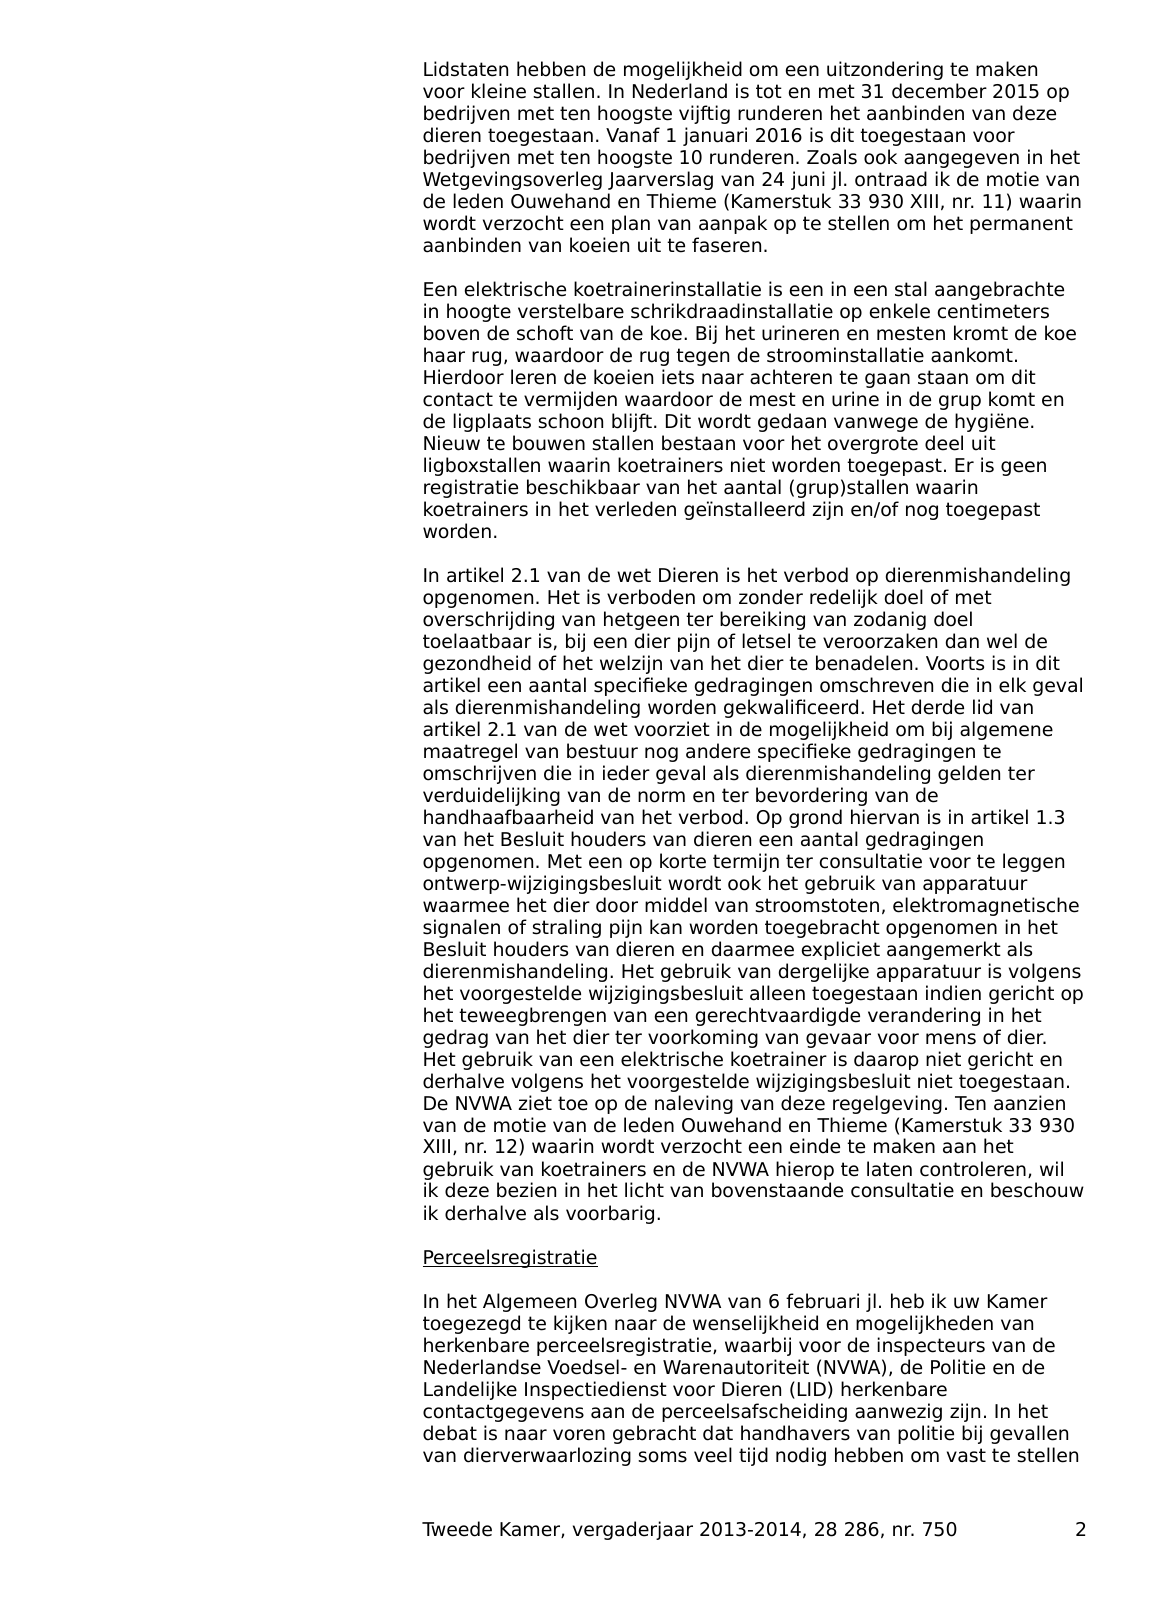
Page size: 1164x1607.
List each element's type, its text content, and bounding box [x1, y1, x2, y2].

text In artikel 2.1 van de wet Dieren is het verbod op dierenmishandeling opgenomen. Het is verboden om zonder redelijk doel of met overschrijding van hetgeen ter bereiking van zodanig doel toelaatbaar is, bij een dier pijn of letsel te veroorzaken dan wel de gezondheid of het welzijn van het dier te benadelen. Voorts is in dit artikel een aantal specifieke gedragingen omschreven die in elk geval als dierenmishandeling worden gekwalificeerd. Het derde lid van artikel 2.1 van de wet voorziet in de mogelijkheid om bij algemene maatregel van bestuur nog andere specifieke gedragingen te omschrijven die in ieder geval als dierenmishandeling gelden ter verduidelijking van de norm en ter bevordering van de handhaafbaarheid van het verbod. Op grond hiervan is in artikel 1.3 van het Besluit houders van dieren een aantal gedragingen opgenomen. Met een op korte termijn ter consultatie voor te leggen ontwerp-wijzigingsbesluit wordt ook het gebruik van apparatuur waarmee het dier door middel van stroomstoten, elektromagnetische signalen of straling pijn kan worden toegebracht opgenomen in het Besluit houders van dieren en daarmee expliciet aangemerkt als dierenmishandeling. Het gebruik van dergelijke apparatuur is volgens het voorgestelde wijzigingsbesluit alleen toegestaan indien gericht op het teweegbrengen van een gerechtvaardigde verandering in het gedrag van het dier ter voorkoming van gevaar voor mens of dier. Het gebruik van een elektrische koetrainer is daarop niet gericht en derhalve volgens het voorgestelde wijzigingsbesluit niet toegestaan. De NVWA ziet toe op de naleving van deze regelgeving. Ten aanzien van de motie van de leden Ouwehand en Thieme (Kamerstuk 33 930 XIII, nr. 12) waarin wordt verzocht een einde te maken aan het gebruik van koetrainers en de NVWA hierop te laten controleren, wil ik deze bezien in het licht van bovenstaande consultatie en beschouw ik derhalve als voorbarig. [422, 565, 1087, 1224]
text Lidstaten hebben de mogelijkheid om een uitzondering te maken voor kleine stallen. In Nederland is tot en met 31 december 2015 op bedrijven met ten hoogste vijftig runderen het aanbinden van deze dieren toegestaan. Vanaf 1 januari 2016 is dit toegestaan voor bedrijven met ten hoogste 10 runderen. Zoals ook aangegeven in het Wetgevingsoverleg Jaarverslag van 24 juni jl. ontraad ik de motie van de leden Ouwehand en Thieme (Kamerstuk 33 930 XIII, nr. 11) waarin wordt verzocht een plan van aanpak op te stellen om het permanent aanbinden van koeien uit te faseren. [422, 59, 1087, 257]
text In het Algemeen Overleg NVWA van 6 februari jl. heb ik uw Kamer toegezegd te kijken naar de wenselijkheid en mogelijkheden van herkenbare perceelsregistratie, waarbij voor de inspecteurs van de Nederlandse Voedsel- en Warenautoriteit (NVWA), de Politie en de Landelijke Inspectiedienst voor Dieren (LID) herkenbare contactgegevens aan de perceelsafscheiding aanwezig zijn. In het debat is naar voren gebracht dat handhavers van politie bij gevallen van dierverwaarlozing soms veel tijd nodig hebben om vast te stellen [422, 1291, 1087, 1467]
text Een elektrische koetrainerinstallatie is een in een stal aangebrachte in hoogte verstelbare schrikdraadinstallatie op enkele centimeters boven de schoft van de koe. Bij het urineren en mesten kromt de koe haar rug, waardoor de rug tegen de stroominstallatie aankomt. Hierdoor leren de koeien iets naar achteren te gaan staan om dit contact te vermijden waardoor de mest en urine in de grup komt en de ligplaats schoon blijft. Dit wordt gedaan vanwege de hygiëne. [422, 279, 1087, 433]
subtitle Perceelsregistratie [422, 1247, 1087, 1268]
text Nieuw te bouwen stallen bestaan voor het overgrote deel uit ligboxstallen waarin koetrainers niet worden toegepast. Er is geen registratie beschikbaar van het aantal (grup)stallen waarin koetrainers in het verleden geïnstalleerd zijn en/of nog toegepast worden. [422, 433, 1087, 543]
